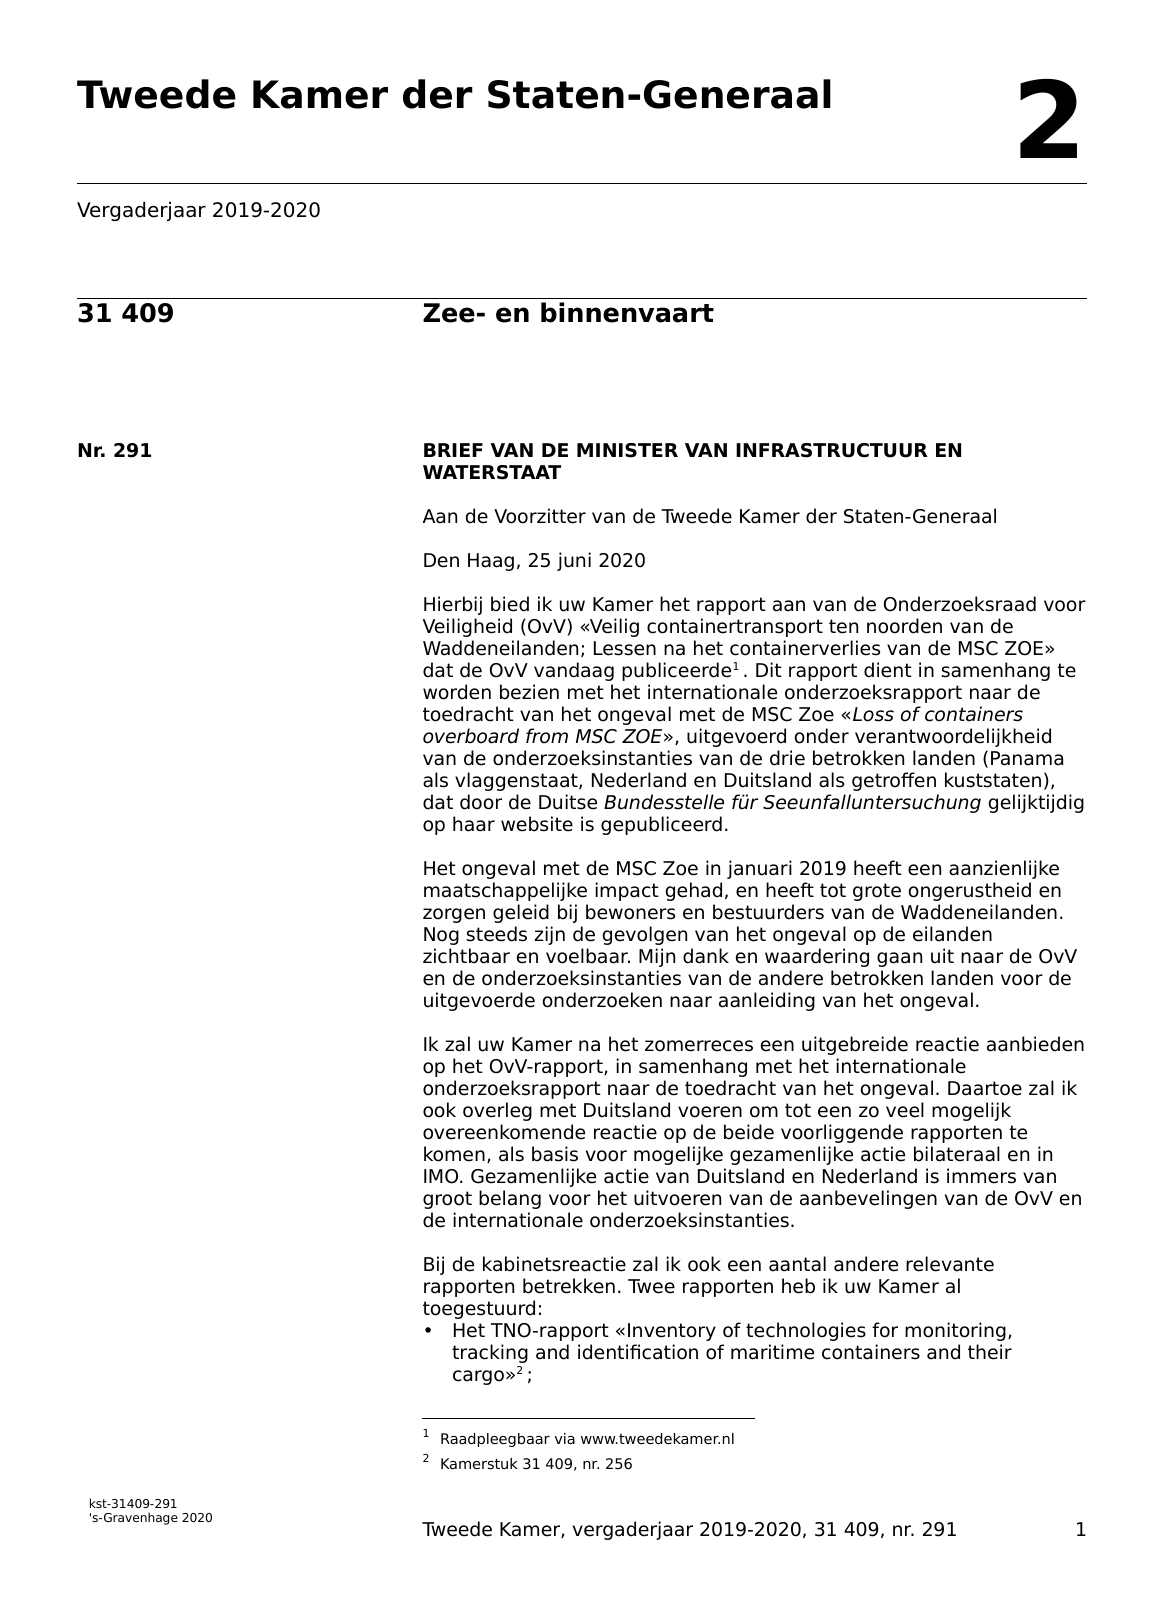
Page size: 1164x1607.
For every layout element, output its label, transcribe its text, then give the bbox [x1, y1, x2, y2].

text Raadpleegbaar via www.tweedekamer.nl [422, 1427, 1087, 1449]
text Aan de Voorzitter van de Tweede Kamer der Staten-Generaal [422, 506, 1087, 528]
subtitle 31 409 Zee- en binnenvaart [77, 299, 1087, 329]
text Het ongeval met de MSC Zoe in januari 2019 heeft een aanzienlijke maatschappelijke impact gehad, en heeft tot grote ongerustheid en zorgen geleid bij bewoners en bestuurders van de Waddeneilanden. Nog steeds zijn de gevolgen van het ongeval op de eilanden zichtbaar en voelbaar. Mijn dank en waardering gaan uit naar de OvV en de onderzoeksinstanties van de andere betrokken landen voor de uitgevoerde onderzoeken naar aanleiding van het ongeval. [422, 858, 1087, 1012]
text Bij de kabinetsreactie zal ik ook een aantal andere relevante rapporten betrekken. Twee rapporten heb ik uw Kamer al toegestuurd: [422, 1254, 1087, 1320]
text kst-31409-291 [88, 1497, 323, 1511]
subtitle Nr. 291 BRIEF VAN DE MINISTER VAN INFRASTRUCTUUR EN WATERSTAAT [77, 440, 1087, 484]
table_header 2 [886, 59, 1087, 183]
text Hierbij bied ik uw Kamer het rapport aan van de Onderzoeksraad voor Veiligheid (OvV) «Veilig containertransport ten noorden van de Waddeneilanden; Lessen na het containerverlies van de MSC ZOE» dat de OvV vandaag publiceerde. Dit rapport dient in samenhang te worden bezien met het internationale onderzoeksrapport naar de toedracht van het ongeval met de MSC Zoe «Loss of containers overboard from MSC ZOE», uitgevoerd onder verantwoordelijkheid van de onderzoeksinstanties van de drie betrokken landen (Panama als vlaggenstaat, Nederland en Duitsland als getroffen kuststaten), dat door de Duitse Bundesstelle für Seeunfalluntersuchung gelijktijdig op haar website is gepubliceerd. [422, 594, 1087, 836]
text Ik zal uw Kamer na het zomerreces een uitgebreide reactie aanbieden op het OvV-rapport, in samenhang met het internationale onderzoeksrapport naar de toedracht van het ongeval. Daartoe zal ik ook overleg met Duitsland voeren om tot een zo veel mogelijk overeenkomende reactie op de beide voorliggende rapporten te komen, als basis voor mogelijke gezamenlijke actie bilateraal en in IMO. Gezamenlijke actie van Duitsland en Nederland is immers van groot belang voor het uitvoeren van de aanbevelingen van de OvV en de internationale onderzoeksinstanties. [422, 1034, 1087, 1232]
text • Het TNO-rapport «Inventory of technologies for monitoring, tracking and identification of maritime containers and their cargo»; [422, 1320, 1087, 1386]
table_cell Vergaderjaar 2019-2020 [77, 184, 1087, 298]
text Den Haag, 25 juni 2020 [422, 550, 1087, 572]
text Kamerstuk 31 409, nr. 256 [422, 1452, 1087, 1474]
table_header Tweede Kamer der Staten-Generaal [77, 59, 886, 183]
text 's-Gravenhage 2020 [88, 1511, 323, 1525]
